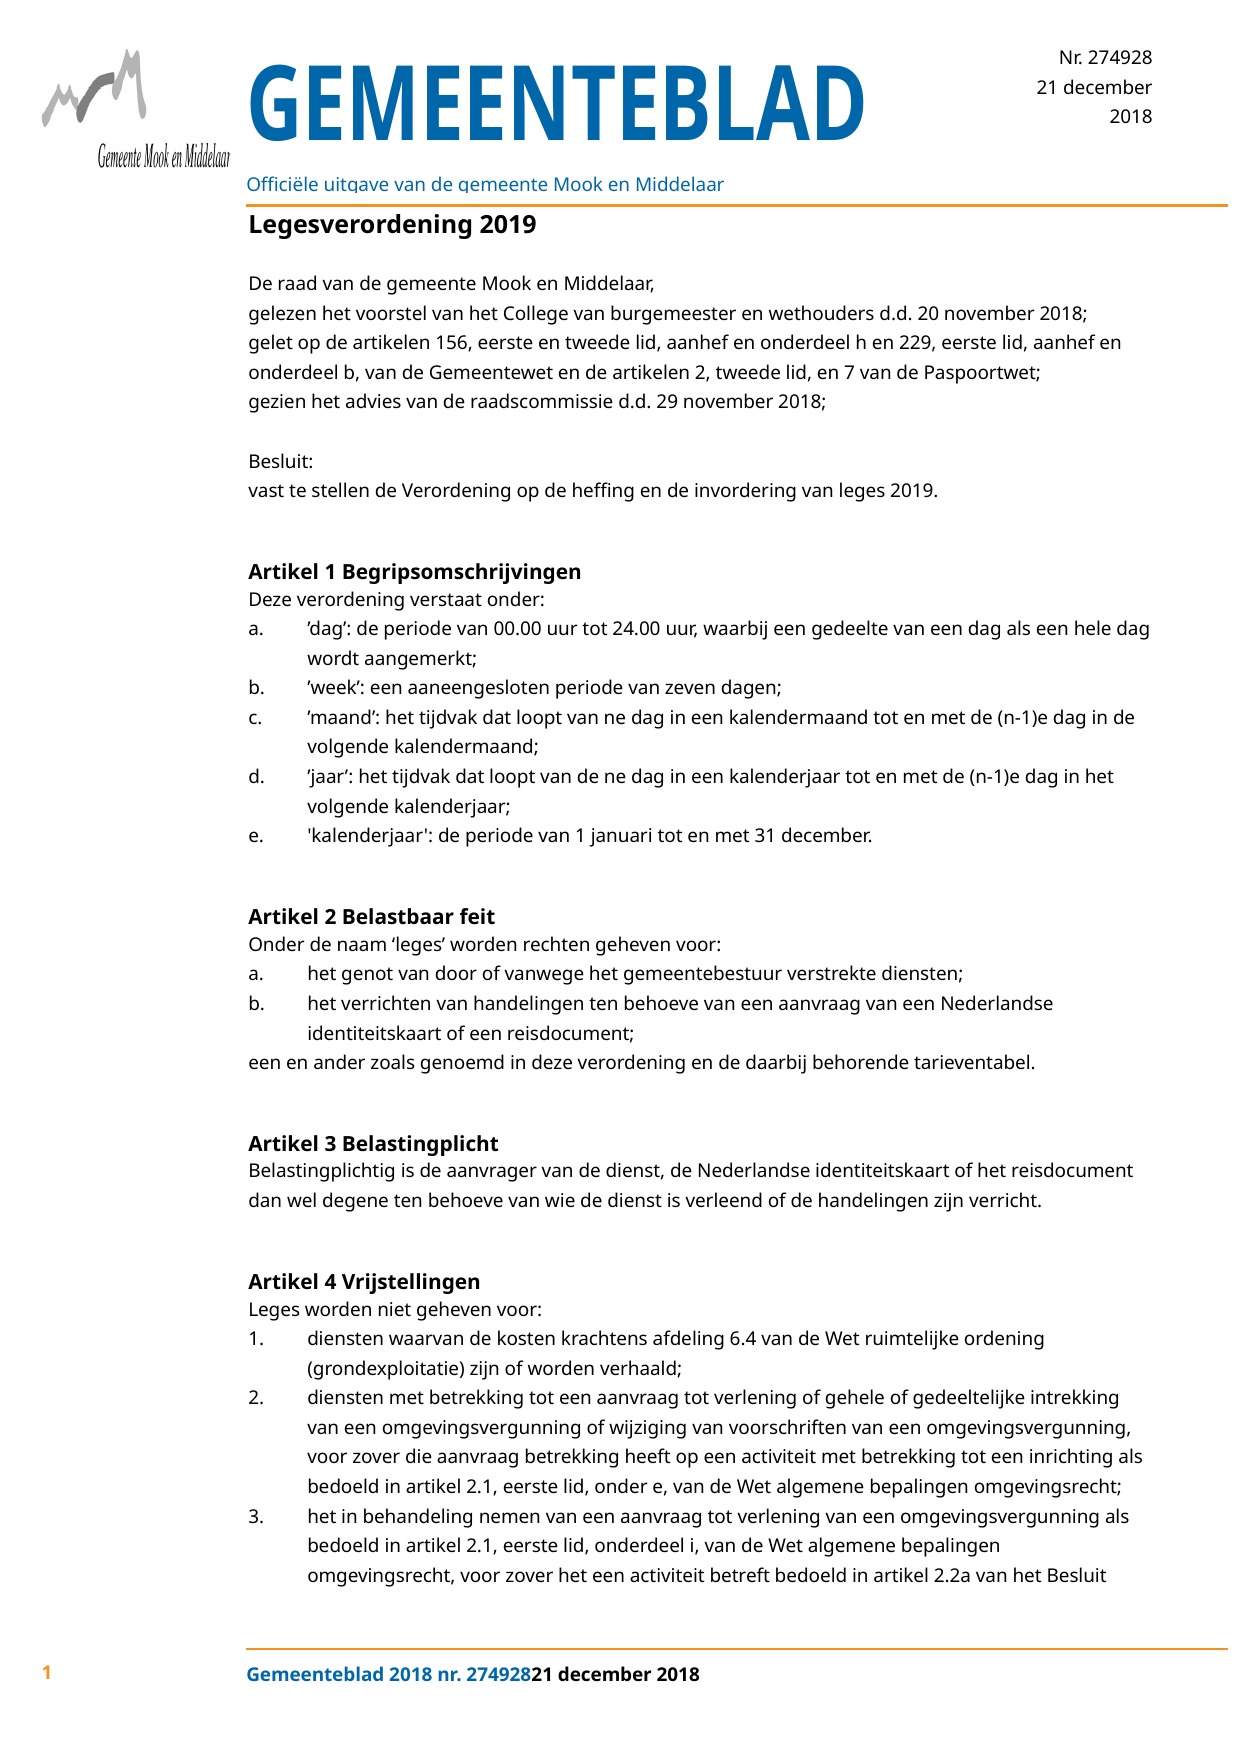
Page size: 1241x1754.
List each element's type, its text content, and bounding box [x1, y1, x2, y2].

text Artikel 1 Begripsomschrijvingen [248, 557, 1152, 586]
text gelet op de artikelen 156, eerste en tweede lid, aanhef en onderdeel h en 229, eerste lid, aanhef en onderdeel b, van de Gemeentewet en de artikelen 2, tweede lid, en 7 van de Paspoortwet; [248, 329, 1152, 385]
text Belastingplichtig is de aanvrager van de dienst, de Nederlandse identiteitskaart of het reisdocument dan wel degene ten behoeve van wie de dienst is verleend of de handelingen zijn verricht. [248, 1158, 1152, 1213]
text Artikel 4 Vrijstellingen [248, 1267, 1152, 1296]
list diensten waarvan de kosten krachtens afdeling 6.4 van de Wet ruimtelijke ordening (grondexploitatie) zijn of worden verhaald; [248, 1325, 1152, 1381]
list ’jaar’: het tijdvak dat loopt van de ne dag in een kalenderjaar tot en met de (n-1)e dag in het volgende kalenderjaar; [248, 763, 1152, 819]
text De raad van de gemeente Mook en Middelaar, [248, 270, 1152, 296]
text Besluit: [248, 448, 1152, 473]
text Deze verordening verstaat onder: [248, 586, 1152, 612]
text Artikel 3 Belastingplicht [248, 1129, 1152, 1158]
list het genot van door of vanwege het gemeentebestuur verstrekte diensten; [248, 961, 1152, 986]
picture [41, 47, 231, 172]
list 'kalenderjaar': de periode van 1 januari tot en met 31 december. [248, 822, 1152, 848]
list ’week’: een aaneengesloten periode van zeven dagen; [248, 674, 1152, 700]
list ’maand’: het tijdvak dat loopt van ne dag in een kalendermaand tot en met de (n-1)e dag in de volgende kalendermaand; [248, 704, 1152, 759]
text Artikel 2 Belastbaar feit [248, 902, 1152, 931]
list ’dag’: de periode van 00.00 uur tot 24.00 uur, waarbij een gedeelte van een dag als een hele dag wordt aangemerkt; [248, 615, 1152, 671]
list het in behandeling nemen van een aanvraag tot verlening van een omgevingsvergunning als bedoeld in artikel 2.1, eerste lid, onderdeel i, van de Wet algemene bepalingen omgevingsrecht, voor zover het een activiteit betreft bedoeld in artikel 2.2a van het Besluit [248, 1503, 1152, 1588]
text gezien het advies van de raadscommissie d.d. 29 november 2018; [248, 389, 1152, 414]
text gelezen het voorstel van het College van burgemeester en wethouders d.d. 20 november 2018; [248, 300, 1152, 326]
text Legesverordening 2019 [248, 207, 1152, 241]
text Onder de naam ‘leges’ worden rechten geheven voor: [248, 931, 1152, 957]
list diensten met betrekking tot een aanvraag tot verlening of gehele of gedeeltelijke intrekking van een omgevingsvergunning of wijziging van voorschriften van een omgevingsvergunning, voor zover die aanvraag betrekking heeft op een activiteit met betrekking tot een inrichting als bedoeld in artikel 2.1, eerste lid, onder e, van de Wet algemene bepalingen omgevingsrecht; [248, 1384, 1152, 1499]
text vast te stellen de Verordening op de heffing en de invordering van leges 2019. [248, 477, 1152, 503]
text Leges worden niet geheven voor: [248, 1296, 1152, 1321]
text een en ander zoals genoemd in deze verordening en de daarbij behorende tarieventabel. [248, 1049, 1152, 1075]
list het verrichten van handelingen ten behoeve van een aanvraag van een Nederlandse identiteitskaart of een reisdocument; [248, 990, 1152, 1045]
